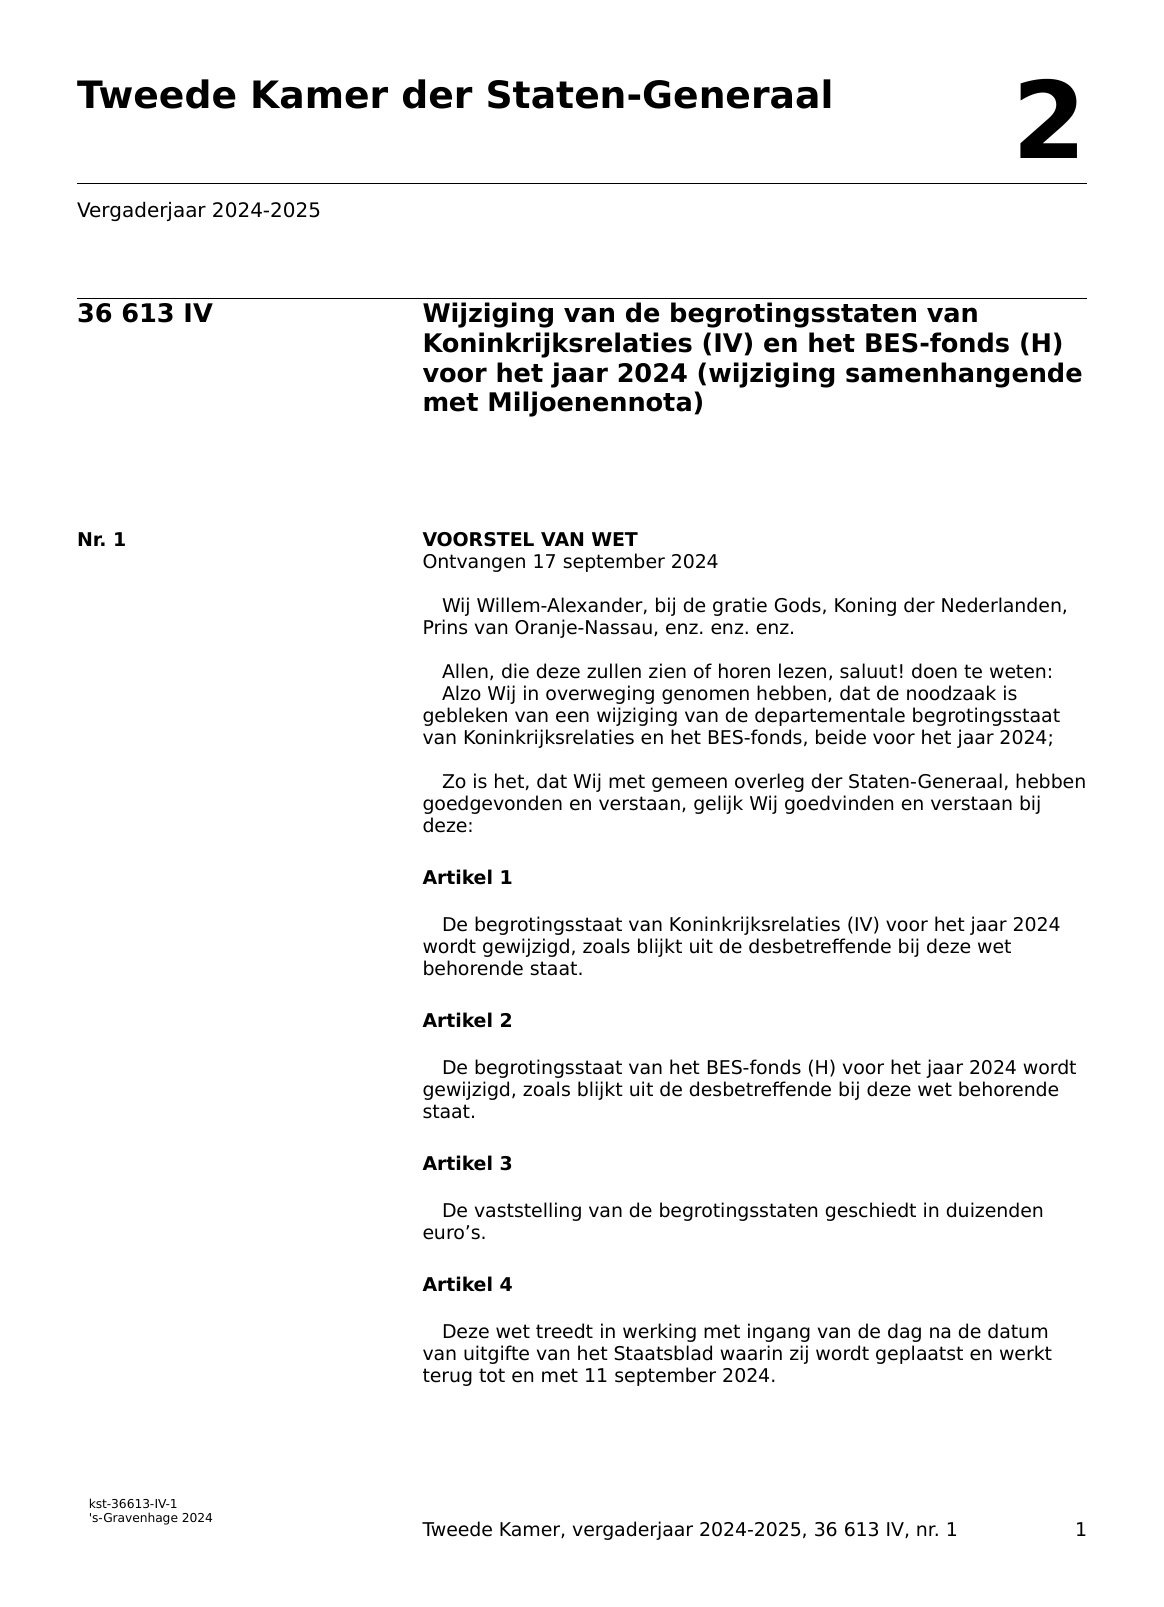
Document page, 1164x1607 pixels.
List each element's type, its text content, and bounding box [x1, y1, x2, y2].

text De begrotingsstaat van Koninkrijksrelaties (IV) voor het jaar 2024 wordt gewijzigd, zoals blijkt uit de desbetreffende bij deze wet behorende staat. [422, 914, 1087, 980]
subtitle Artikel 3 [422, 1153, 1087, 1175]
text kst-36613-IV-1 [88, 1497, 323, 1511]
text 's-Gravenhage 2024 [88, 1511, 323, 1525]
text Alzo Wij in overweging genomen hebben, dat de noodzaak is gebleken van een wijziging van de departementale begrotingsstaat van Koninkrijksrelaties en het BES-fonds, beide voor het jaar 2024; [422, 683, 1087, 749]
subtitle Artikel 1 [422, 867, 1087, 889]
text Wij Willem-Alexander, bij de gratie Gods, Koning der Nederlanden, Prins van Oranje-Nassau, enz. enz. enz. [422, 595, 1087, 639]
table_header 2 [886, 59, 1087, 183]
text Deze wet treedt in werking met ingang van de dag na de datum van uitgifte van het Staatsblad waarin zĳ wordt geplaatst en werkt terug tot en met 11 september 2024. [422, 1321, 1087, 1387]
table_cell Vergaderjaar 2024-2025 [77, 184, 1087, 298]
text Ontvangen 17 september 2024 [422, 551, 1087, 573]
text De vaststelling van de begrotingsstaten geschiedt in duizenden euro’s. [422, 1200, 1087, 1244]
subtitle 36 613 IV Wijziging van de begrotingsstaten van Koninkrijksrelaties (IV) en het BES-fonds (H) voor het jaar 2024 (wijziging samenhangende met Miljoenennota) [77, 299, 1087, 418]
text Allen, die deze zullen zien of horen lezen, saluut! doen te weten: [422, 661, 1087, 683]
table_header Tweede Kamer der Staten-Generaal [77, 59, 886, 183]
text Zo is het, dat Wij met gemeen overleg der Staten-Generaal, hebben goedgevonden en verstaan, gelijk Wij goedvinden en verstaan bij deze: [422, 771, 1087, 837]
subtitle Nr. 1 VOORSTEL VAN WET [77, 529, 1087, 551]
subtitle Artikel 4 [422, 1274, 1087, 1296]
subtitle Artikel 2 [422, 1010, 1087, 1032]
text De begrotingsstaat van het BES-fonds (H) voor het jaar 2024 wordt gewijzigd, zoals blijkt uit de desbetreffende bij deze wet behorende staat. [422, 1057, 1087, 1123]
